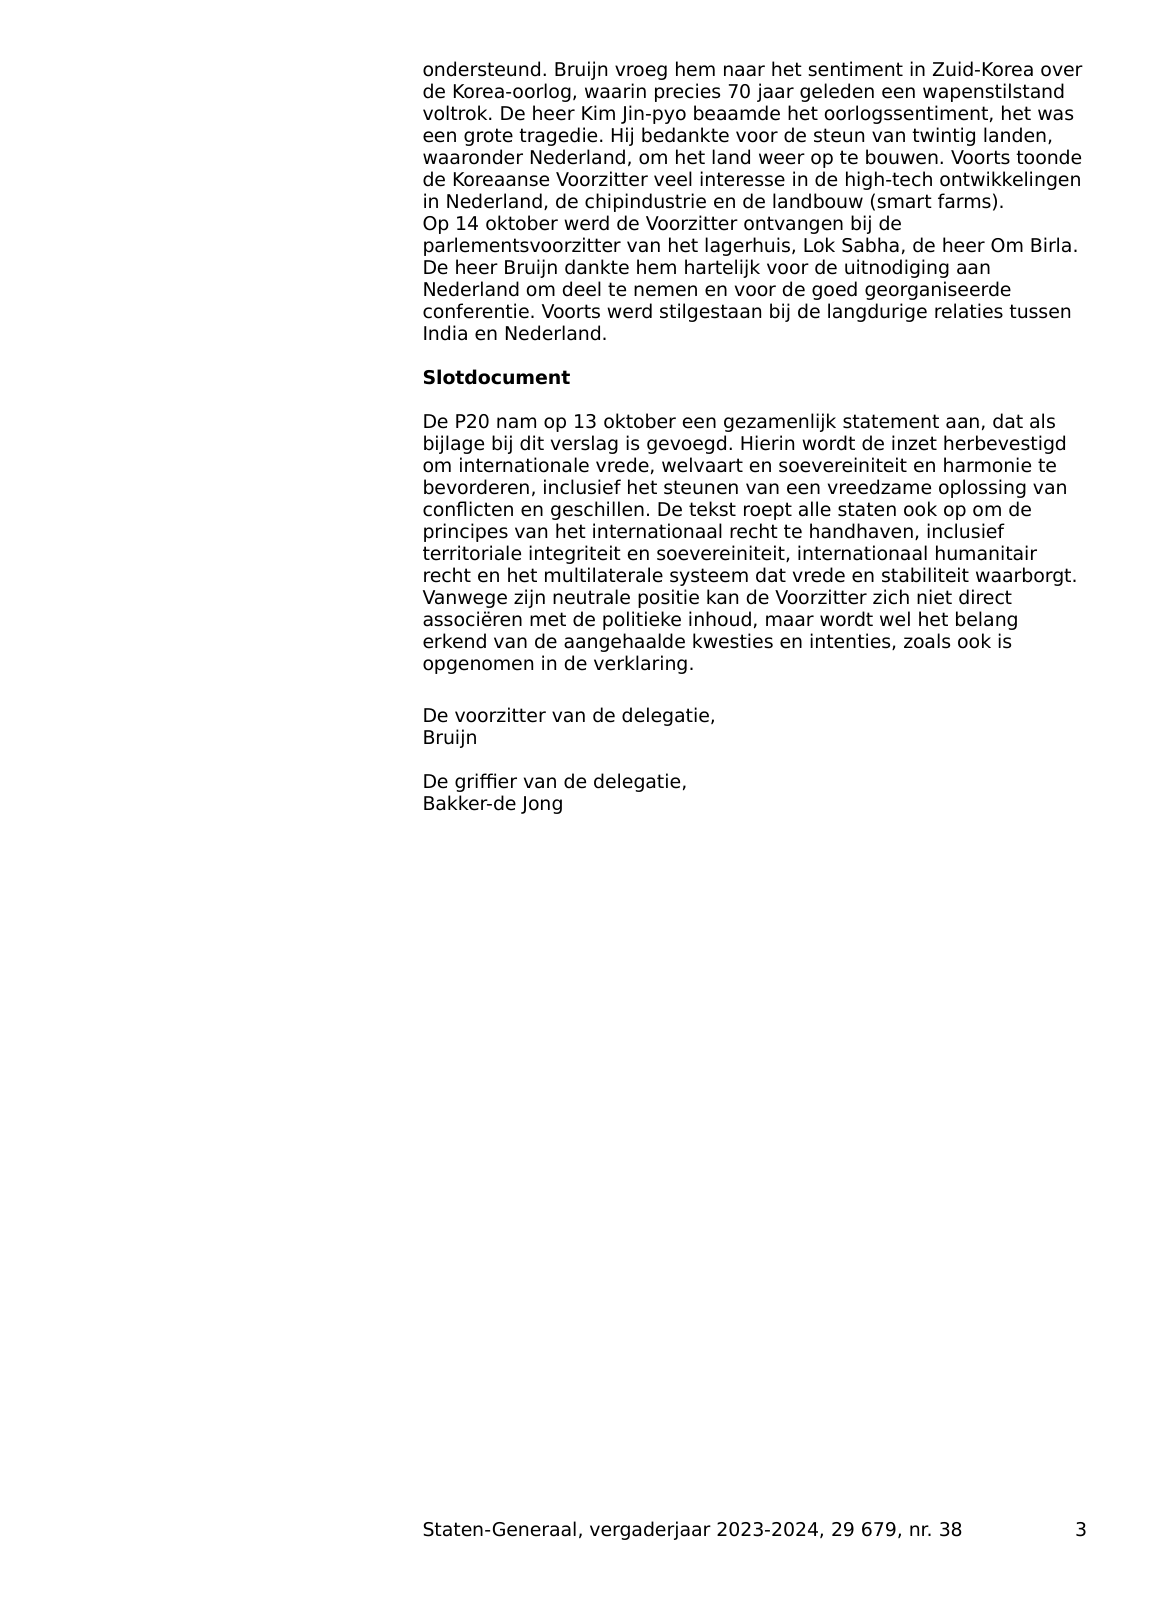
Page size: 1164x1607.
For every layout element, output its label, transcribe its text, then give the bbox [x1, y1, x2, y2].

text Op 14 oktober werd de Voorzitter ontvangen bij de parlementsvoorzitter van het lagerhuis, Lok Sabha, de heer Om Birla. De heer Bruijn dankte hem hartelijk voor de uitnodiging aan Nederland om deel te nemen en voor de goed georganiseerde conferentie. Voorts werd stilgestaan bij de langdurige relaties tussen India en Nederland. [422, 213, 1087, 345]
text De voorzitter van de delegatie, Bruijn [422, 705, 1087, 749]
text De P20 nam op 13 oktober een gezamenlijk statement aan, dat als bijlage bij dit verslag is gevoegd. Hierin wordt de inzet herbevestigd om internationale vrede, welvaart en soevereiniteit en harmonie te bevorderen, inclusief het steunen van een vreedzame oplossing van conflicten en geschillen. De tekst roept alle staten ook op om de principes van het internationaal recht te handhaven, inclusief territoriale integriteit en soevereiniteit, internationaal humanitair recht en het multilaterale systeem dat vrede en stabiliteit waarborgt. Vanwege zijn neutrale positie kan de Voorzitter zich niet direct associëren met de politieke inhoud, maar wordt wel het belang erkend van de aangehaalde kwesties en intenties, zoals ook is opgenomen in de verklaring. [422, 411, 1087, 675]
text De griffier van de delegatie, Bakker-de Jong [422, 771, 1087, 815]
subtitle Slotdocument [422, 367, 1087, 389]
text ondersteund. Bruijn vroeg hem naar het sentiment in Zuid-Korea over de Korea-oorlog, waarin precies 70 jaar geleden een wapenstilstand voltrok. De heer Kim Jin-pyo beaamde het oorlogssentiment, het was een grote tragedie. Hij bedankte voor de steun van twintig landen, waaronder Nederland, om het land weer op te bouwen. Voorts toonde de Koreaanse Voorzitter veel interesse in de high-tech ontwikkelingen in Nederland, de chipindustrie en de landbouw (smart farms). [422, 59, 1087, 213]
